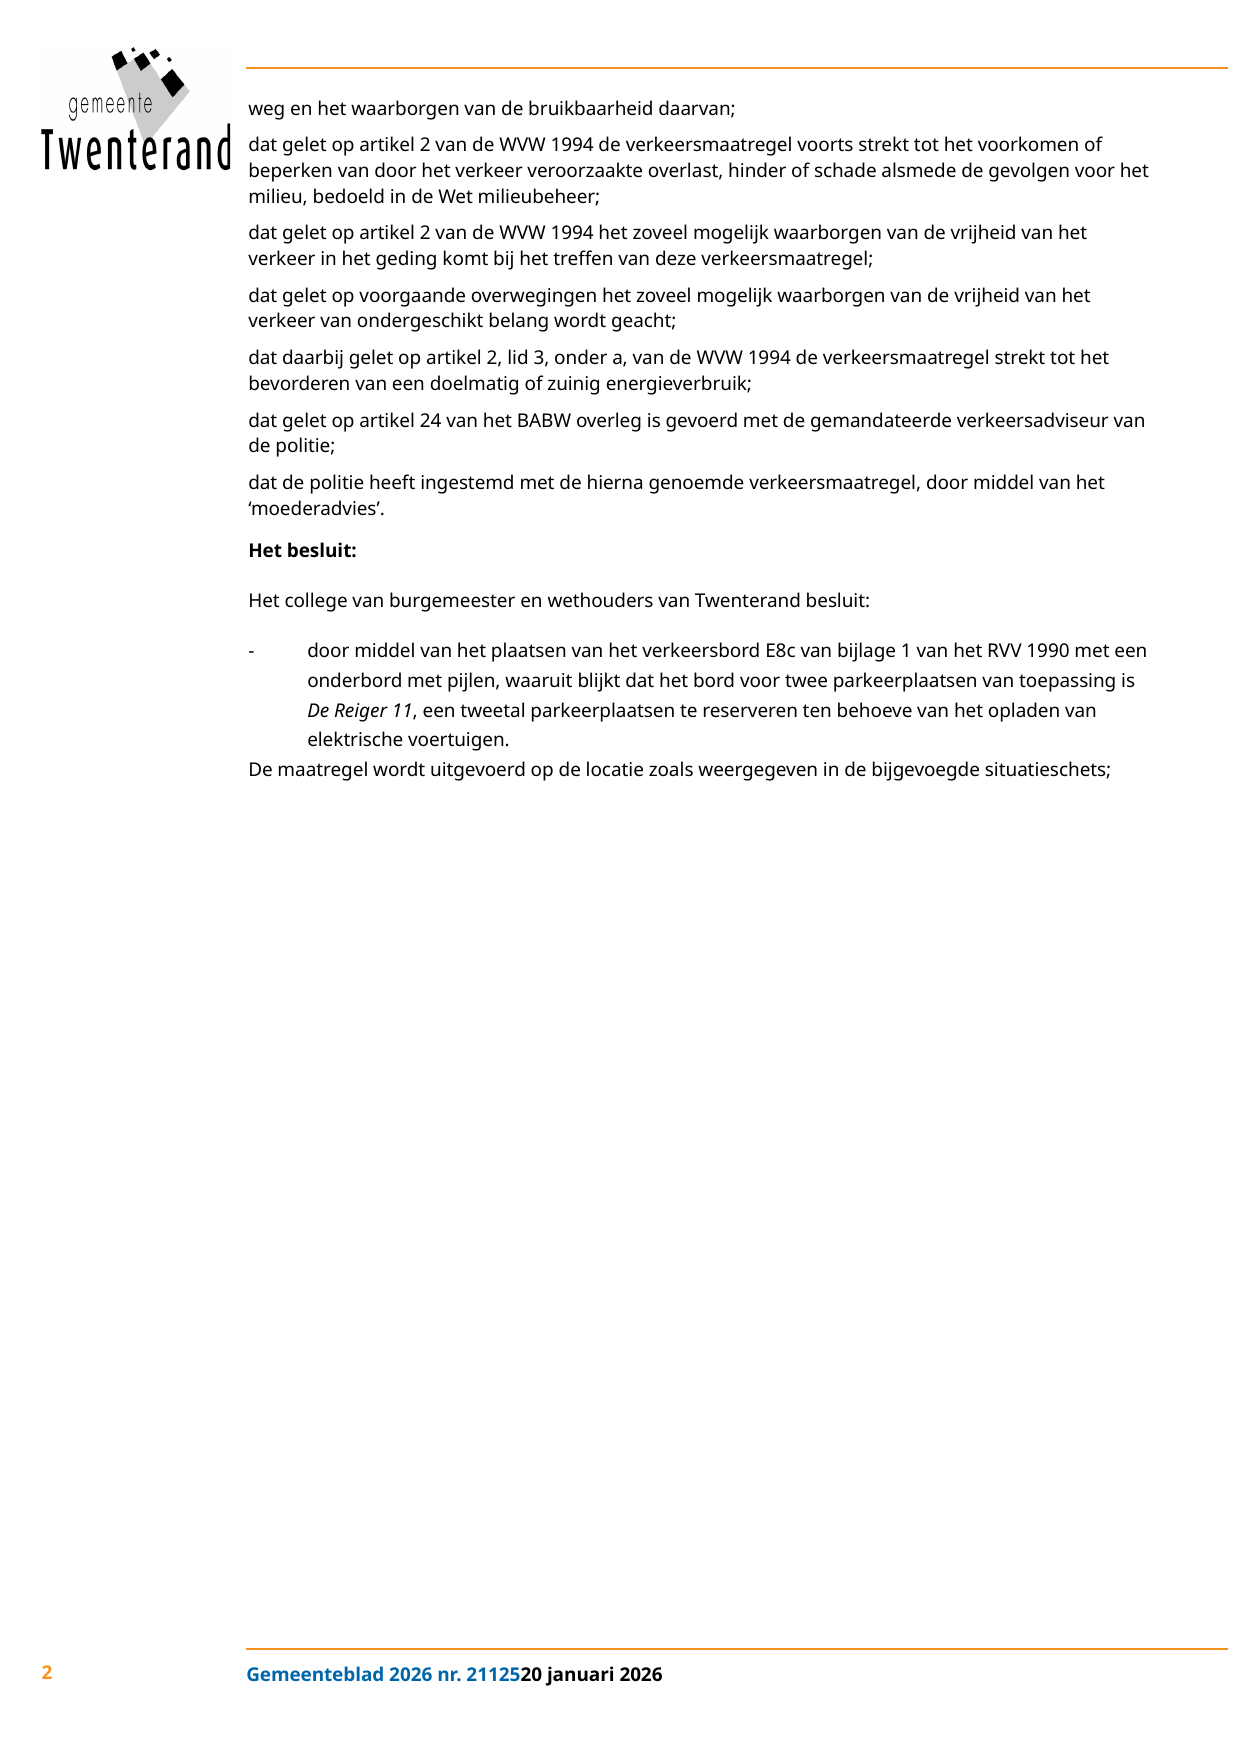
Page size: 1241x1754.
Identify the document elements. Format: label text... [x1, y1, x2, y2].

text dat gelet op voorgaande overwegingen het zoveel mogelijk waarborgen van de vrijheid van het verkeer van ondergeschikt belang wordt geacht; [248, 282, 1152, 333]
text dat gelet op artikel 2 van de WVW 1994 het zoveel mogelijk waarborgen van de vrijheid van het verkeer in het geding komt bij het treffen van deze verkeersmaatregel; [248, 219, 1152, 271]
list door middel van het plaatsen van het verkeersbord E8c van bijlage 1 van het RVV 1990 met een onderbord met pijlen, waaruit blijkt dat het bord voor twee parkeerplaatsen van toepassing is De Reiger 11, een tweetal parkeerplaatsen te reserveren ten behoeve van het opladen van elektrische voertuigen. [248, 638, 1152, 752]
text weg en het waarborgen van de bruikbaarheid daarvan; [248, 95, 1152, 121]
text Het besluit: [248, 537, 1152, 563]
text dat daarbij gelet op artikel 2, lid 3, onder a, van de WVW 1994 de verkeersmaatregel strekt tot het bevorderen van een doelmatig of zuinig energieverbruik; [248, 344, 1152, 396]
text dat de politie heeft ingestemd met de hierna genoemde verkeersmaatregel, door middel van het ‘moederadvies’. [248, 469, 1152, 521]
text dat gelet op artikel 24 van het BABW overleg is gevoerd met de gemandateerde verkeersadviseur van de politie; [248, 407, 1152, 458]
text De maatregel wordt uitgevoerd op de locatie zoals weergegeven in de bijgevoegde situatieschets; [248, 756, 1152, 782]
text dat gelet op artikel 2 van de WVW 1994 de verkeersmaatregel voorts strekt tot het voorkomen of beperken van door het verkeer veroorzaakte overlast, hinder of schade alsmede de gevolgen voor het milieu, bedoeld in de Wet milieubeheer; [248, 131, 1152, 209]
text Het college van burgemeester en wethouders van Twenterand besluit: [248, 587, 1152, 613]
picture [41, 47, 231, 172]
